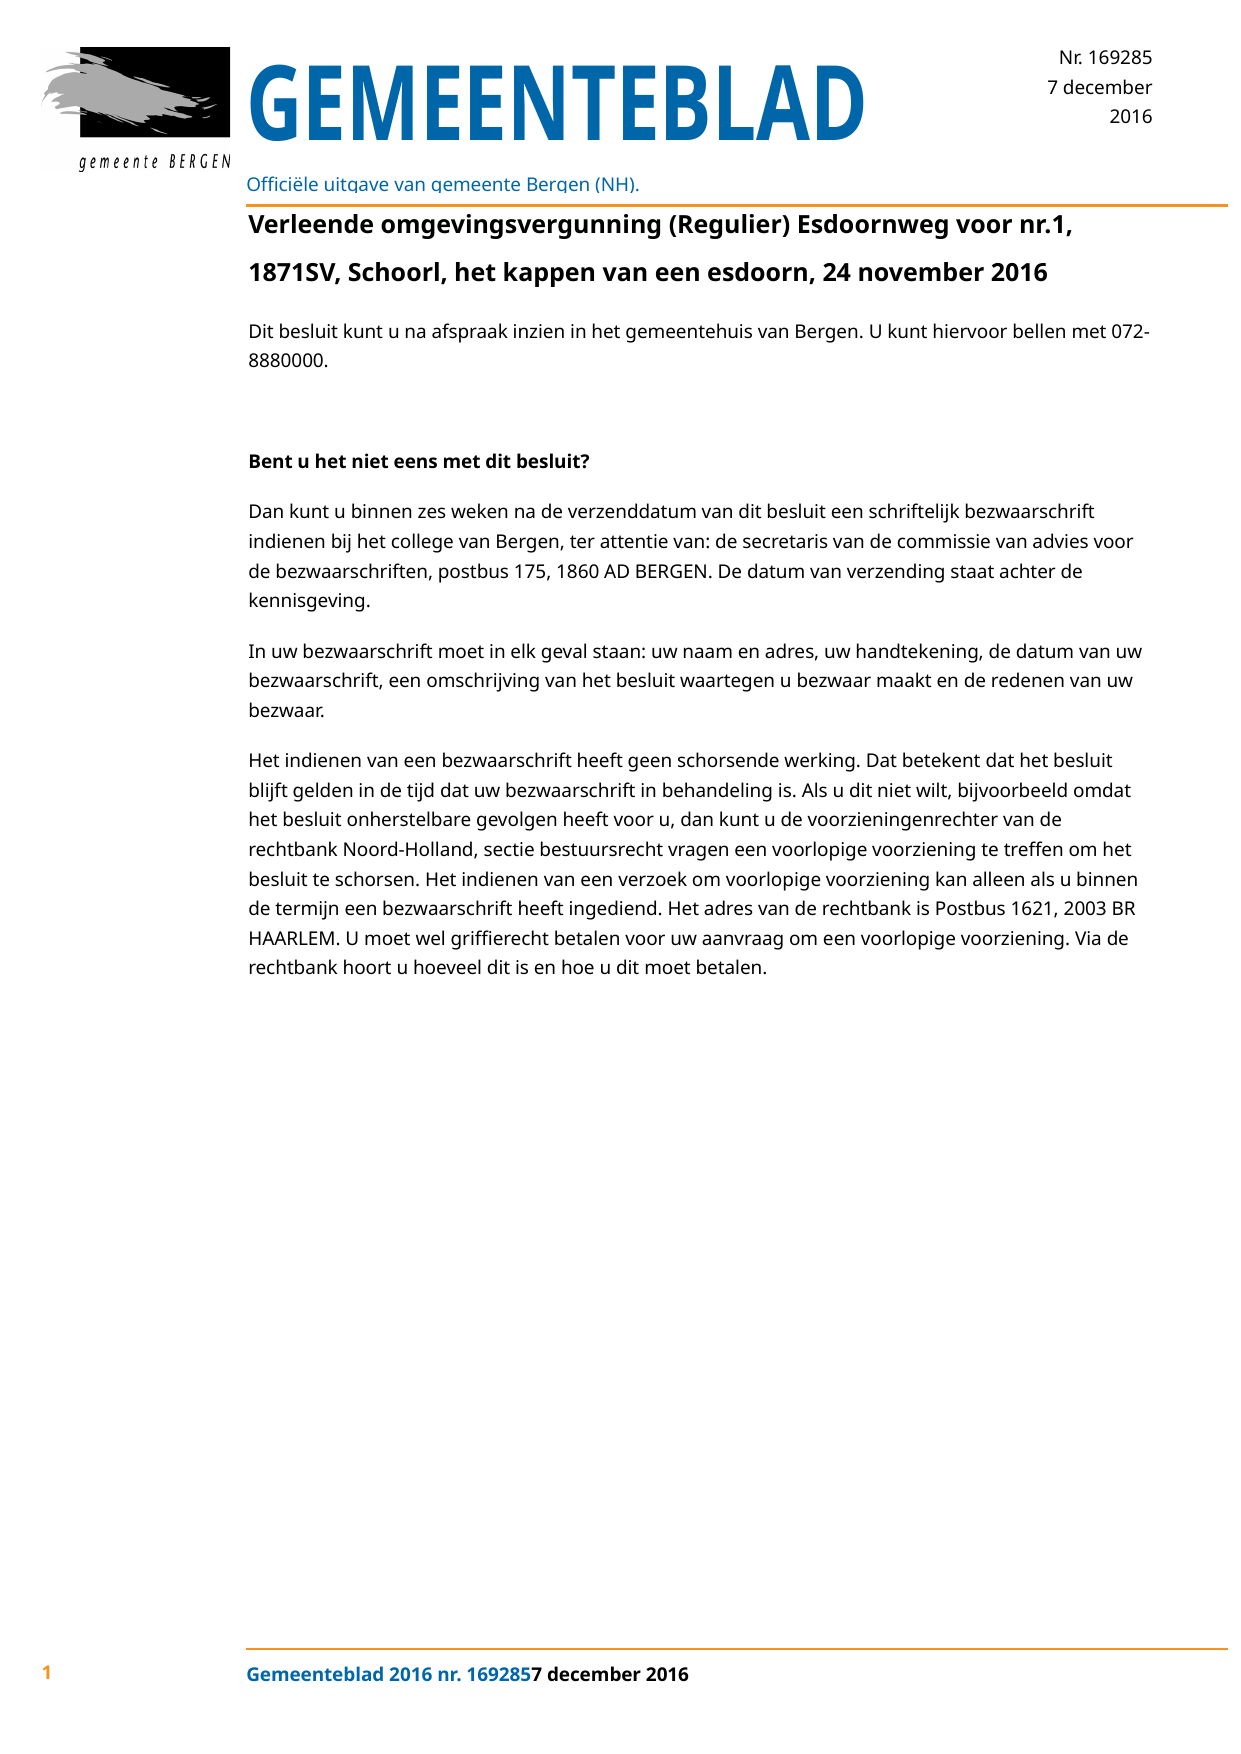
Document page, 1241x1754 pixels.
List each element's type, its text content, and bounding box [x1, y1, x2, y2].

text Verleende omgevingsvergunning (Regulier) Esdoornweg voor nr.1, 1871SV, Schoorl, het kappen van een esdoorn, 24 november 2016 [248, 207, 1152, 288]
text Dit besluit kunt u na afspraak inzien in het gemeentehuis van Bergen. U kunt hiervoor bellen met 072-8880000. [248, 318, 1152, 373]
text Bent u het niet eens met dit besluit? [248, 448, 1152, 474]
text Het indienen van een bezwaarschrift heeft geen schorsende werking. Dat betekent dat het besluit blijft gelden in de tijd dat uw bezwaarschrift in behandeling is. Als u dit niet wilt, bijvoorbeeld omdat het besluit onherstelbare gevolgen heeft voor u, dan kunt u de voorzieningenrechter van de rechtbank Noord-Holland, sectie bestuursrecht vragen een voorlopige voorziening te treffen om het besluit te schorsen. Het indienen van een verzoek om voorlopige voorziening kan alleen als u binnen de termijn een bezwaarschrift heeft ingediend. Het adres van de rechtbank is Postbus 1621, 2003 BR HAARLEM. U moet wel griffierecht betalen voor uw aanvraag om een voorlopige voorziening. Via de rechtbank hoort u hoeveel dit is en hoe u dit moet betalen. [248, 747, 1152, 980]
picture [41, 47, 231, 172]
text Dan kunt u binnen zes weken na de verzenddatum van dit besluit een schriftelijk bezwaarschrift indienen bij het college van Bergen, ter attentie van: de secretaris van de commissie van advies voor de bezwaarschriften, postbus 175, 1860 AD BERGEN. De datum van verzending staat achter de kennisgeving. [248, 499, 1152, 613]
text In uw bezwaarschrift moet in elk geval staan: uw naam en adres, uw handtekening, de datum van uw bezwaarschrift, een omschrijving van het besluit waartegen u bezwaar maakt en de redenen van uw bezwaar. [248, 638, 1152, 723]
